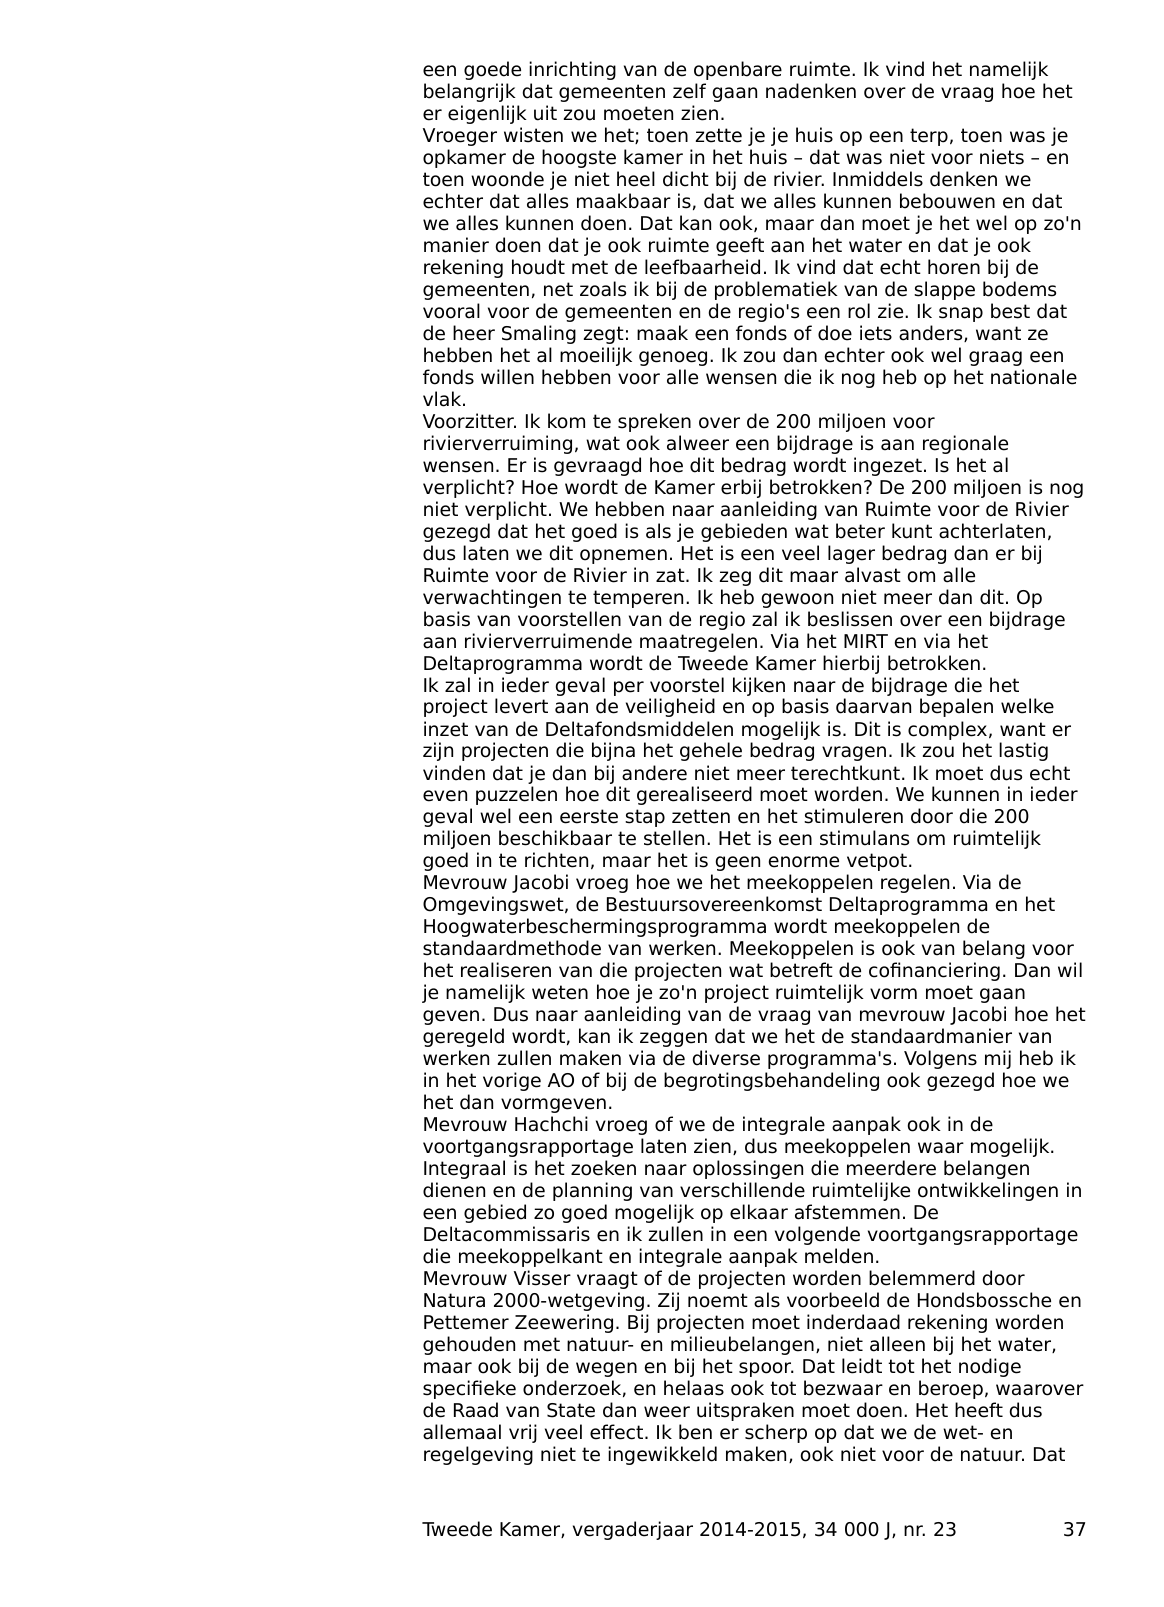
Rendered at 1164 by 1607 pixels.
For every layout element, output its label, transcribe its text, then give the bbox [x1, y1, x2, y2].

text een goede inrichting van de openbare ruimte. Ik vind het namelijk belangrijk dat gemeenten zelf gaan nadenken over de vraag hoe het er eigenlijk uit zou moeten zien. [422, 59, 1087, 125]
text Voorzitter. Ik kom te spreken over de 200 miljoen voor rivierverruiming, wat ook alweer een bijdrage is aan regionale wensen. Er is gevraagd hoe dit bedrag wordt ingezet. Is het al verplicht? Hoe wordt de Kamer erbij betrokken? De 200 miljoen is nog niet verplicht. We hebben naar aanleiding van Ruimte voor de Rivier gezegd dat het goed is als je gebieden wat beter kunt achterlaten, dus laten we dit opnemen. Het is een veel lager bedrag dan er bij Ruimte voor de Rivier in zat. Ik zeg dit maar alvast om alle verwachtingen te temperen. Ik heb gewoon niet meer dan dit. Op basis van voorstellen van de regio zal ik beslissen over een bijdrage aan rivierverruimende maatregelen. Via het MIRT en via het Deltaprogramma wordt de Tweede Kamer hierbij betrokken. [422, 411, 1087, 674]
text Ik zal in ieder geval per voorstel kijken naar de bijdrage die het project levert aan de veiligheid en op basis daarvan bepalen welke inzet van de Deltafondsmiddelen mogelijk is. Dit is complex, want er zijn projecten die bijna het gehele bedrag vragen. Ik zou het lastig vinden dat je dan bij andere niet meer terechtkunt. Ik moet dus echt even puzzelen hoe dit gerealiseerd moet worden. We kunnen in ieder geval wel een eerste stap zetten en het stimuleren door die 200 miljoen beschikbaar te stellen. Het is een stimulans om ruimtelijk goed in te richten, maar het is geen enorme vetpot. [422, 674, 1087, 872]
text Vroeger wisten we het; toen zette je je huis op een terp, toen was je opkamer de hoogste kamer in het huis – dat was niet voor niets – en toen woonde je niet heel dicht bij de rivier. Inmiddels denken we echter dat alles maakbaar is, dat we alles kunnen bebouwen en dat we alles kunnen doen. Dat kan ook, maar dan moet je het wel op zo'n manier doen dat je ook ruimte geeft aan het water en dat je ook rekening houdt met de leefbaarheid. Ik vind dat echt horen bij de gemeenten, net zoals ik bij de problematiek van de slappe bodems vooral voor de gemeenten en de regio's een rol zie. Ik snap best dat de heer Smaling zegt: maak een fonds of doe iets anders, want ze hebben het al moeilijk genoeg. Ik zou dan echter ook wel graag een fonds willen hebben voor alle wensen die ik nog heb op het nationale vlak. [422, 125, 1087, 411]
text Mevrouw Jacobi vroeg hoe we het meekoppelen regelen. Via de Omgevingswet, de Bestuursovereenkomst Deltaprogramma en het Hoogwaterbeschermingsprogramma wordt meekoppelen de standaardmethode van werken. Meekoppelen is ook van belang voor het realiseren van die projecten wat betreft de cofinanciering. Dan wil je namelijk weten hoe je zo'n project ruimtelijk vorm moet gaan geven. Dus naar aanleiding van de vraag van mevrouw Jacobi hoe het geregeld wordt, kan ik zeggen dat we het de standaardmanier van werken zullen maken via de diverse programma's. Volgens mij heb ik in het vorige AO of bij de begrotingsbehandeling ook gezegd hoe we het dan vormgeven. [422, 872, 1087, 1114]
text Mevrouw Hachchi vroeg of we de integrale aanpak ook in de voortgangsrapportage laten zien, dus meekoppelen waar mogelijk. Integraal is het zoeken naar oplossingen die meerdere belangen dienen en de planning van verschillende ruimtelijke ontwikkelingen in een gebied zo goed mogelijk op elkaar afstemmen. De Deltacommissaris en ik zullen in een volgende voortgangsrapportage die meekoppelkant en integrale aanpak melden. [422, 1114, 1087, 1268]
text Mevrouw Visser vraagt of de projecten worden belemmerd door Natura 2000-wetgeving. Zij noemt als voorbeeld de Hondsbossche en Pettemer Zeewering. Bij projecten moet inderdaad rekening worden gehouden met natuur- en milieubelangen, niet alleen bij het water, maar ook bij de wegen en bij het spoor. Dat leidt tot het nodige specifieke onderzoek, en helaas ook tot bezwaar en beroep, waarover de Raad van State dan weer uitspraken moet doen. Het heeft dus allemaal vrij veel effect. Ik ben er scherp op dat we de wet- en regelgeving niet te ingewikkeld maken, ook niet voor de natuur. Dat [422, 1268, 1087, 1466]
